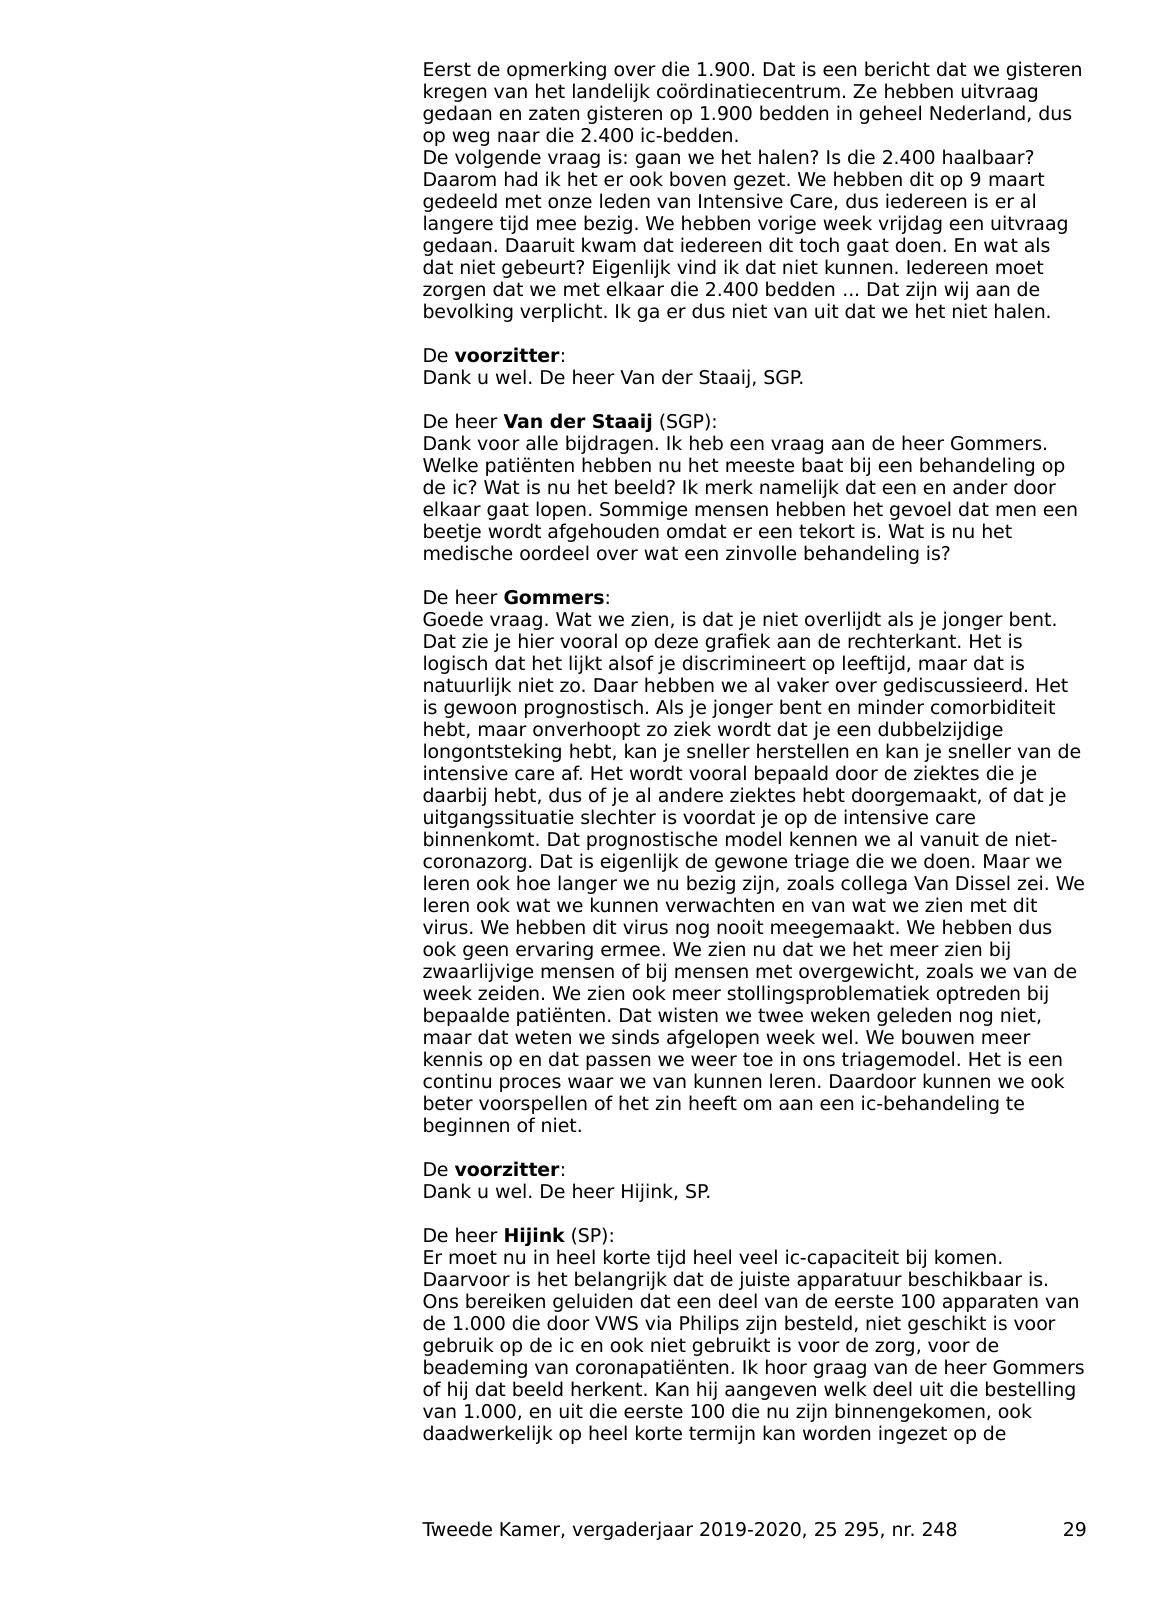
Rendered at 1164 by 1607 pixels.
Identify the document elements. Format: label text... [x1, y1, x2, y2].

text Dank voor alle bijdragen. Ik heb een vraag aan de heer Gommers. Welke patiënten hebben nu het meeste baat bij een behandeling op de ic? Wat is nu het beeld? Ik merk namelijk dat een en ander door elkaar gaat lopen. Sommige mensen hebben het gevoel dat men een beetje wordt afgehouden omdat er een tekort is. Wat is nu het medische oordeel over wat een zinvolle behandeling is? [422, 433, 1087, 565]
text De heer Gommers: [422, 587, 1087, 609]
text Dank u wel. De heer Hijink, SP. [422, 1181, 1087, 1203]
text Goede vraag. Wat we zien, is dat je niet overlijdt als je jonger bent. Dat zie je hier vooral op deze grafiek aan de rechterkant. Het is logisch dat het lijkt alsof je discrimineert op leeftijd, maar dat is natuurlijk niet zo. Daar hebben we al vaker over gediscussieerd. Het is gewoon prognostisch. Als je jonger bent en minder comorbiditeit hebt, maar onverhoopt zo ziek wordt dat je een dubbelzijdige longontsteking hebt, kan je sneller herstellen en kan je sneller van de intensive care af. Het wordt vooral bepaald door de ziektes die je daarbij hebt, dus of je al andere ziektes hebt doorgemaakt, of dat je uitgangssituatie slechter is voordat je op de intensive care binnenkomt. Dat prognostische model kennen we al vanuit de niet-coronazorg. Dat is eigenlijk de gewone triage die we doen. Maar we leren ook hoe langer we nu bezig zijn, zoals collega Van Dissel zei. We leren ook wat we kunnen verwachten en van wat we zien met dit virus. We hebben dit virus nog nooit meegemaakt. We hebben dus ook geen ervaring ermee. We zien nu dat we het meer zien bij zwaarlijvige mensen of bij mensen met overgewicht, zoals we van de week zeiden. We zien ook meer stollingsproblematiek optreden bij bepaalde patiënten. Dat wisten we twee weken geleden nog niet, maar dat weten we sinds afgelopen week wel. We bouwen meer kennis op en dat passen we weer toe in ons triagemodel. Het is een continu proces waar we van kunnen leren. Daardoor kunnen we ook beter voorspellen of het zin heeft om aan een ic-behandeling te beginnen of niet. [422, 609, 1087, 1137]
text Er moet nu in heel korte tijd heel veel ic-capaciteit bij komen. Daarvoor is het belangrijk dat de juiste apparatuur beschikbaar is. Ons bereiken geluiden dat een deel van de eerste 100 apparaten van de 1.000 die door VWS via Philips zijn besteld, niet geschikt is voor gebruik op de ic en ook niet gebruikt is voor de zorg, voor de beademing van coronapatiënten. Ik hoor graag van de heer Gommers of hij dat beeld herkent. Kan hij aangeven welk deel uit die bestelling van 1.000, en uit die eerste 100 die nu zijn binnengekomen, ook daadwerkelijk op heel korte termijn kan worden ingezet op de [422, 1247, 1087, 1445]
text Eerst de opmerking over die 1.900. Dat is een bericht dat we gisteren kregen van het landelijk coördinatiecentrum. Ze hebben uitvraag gedaan en zaten gisteren op 1.900 bedden in geheel Nederland, dus op weg naar die 2.400 ic-bedden. [422, 59, 1087, 147]
text De heer Van der Staaij (SGP): [422, 411, 1087, 433]
text De voorzitter: [422, 345, 1087, 367]
text De voorzitter: [422, 1159, 1087, 1181]
text De heer Hijink (SP): [422, 1225, 1087, 1247]
text Dank u wel. De heer Van der Staaij, SGP. [422, 367, 1087, 389]
text De volgende vraag is: gaan we het halen? Is die 2.400 haalbaar? Daarom had ik het er ook boven gezet. We hebben dit op 9 maart gedeeld met onze leden van Intensive Care, dus iedereen is er al langere tijd mee bezig. We hebben vorige week vrijdag een uitvraag gedaan. Daaruit kwam dat iedereen dit toch gaat doen. En wat als dat niet gebeurt? Eigenlijk vind ik dat niet kunnen. Iedereen moet zorgen dat we met elkaar die 2.400 bedden ... Dat zijn wij aan de bevolking verplicht. Ik ga er dus niet van uit dat we het niet halen. [422, 147, 1087, 323]
